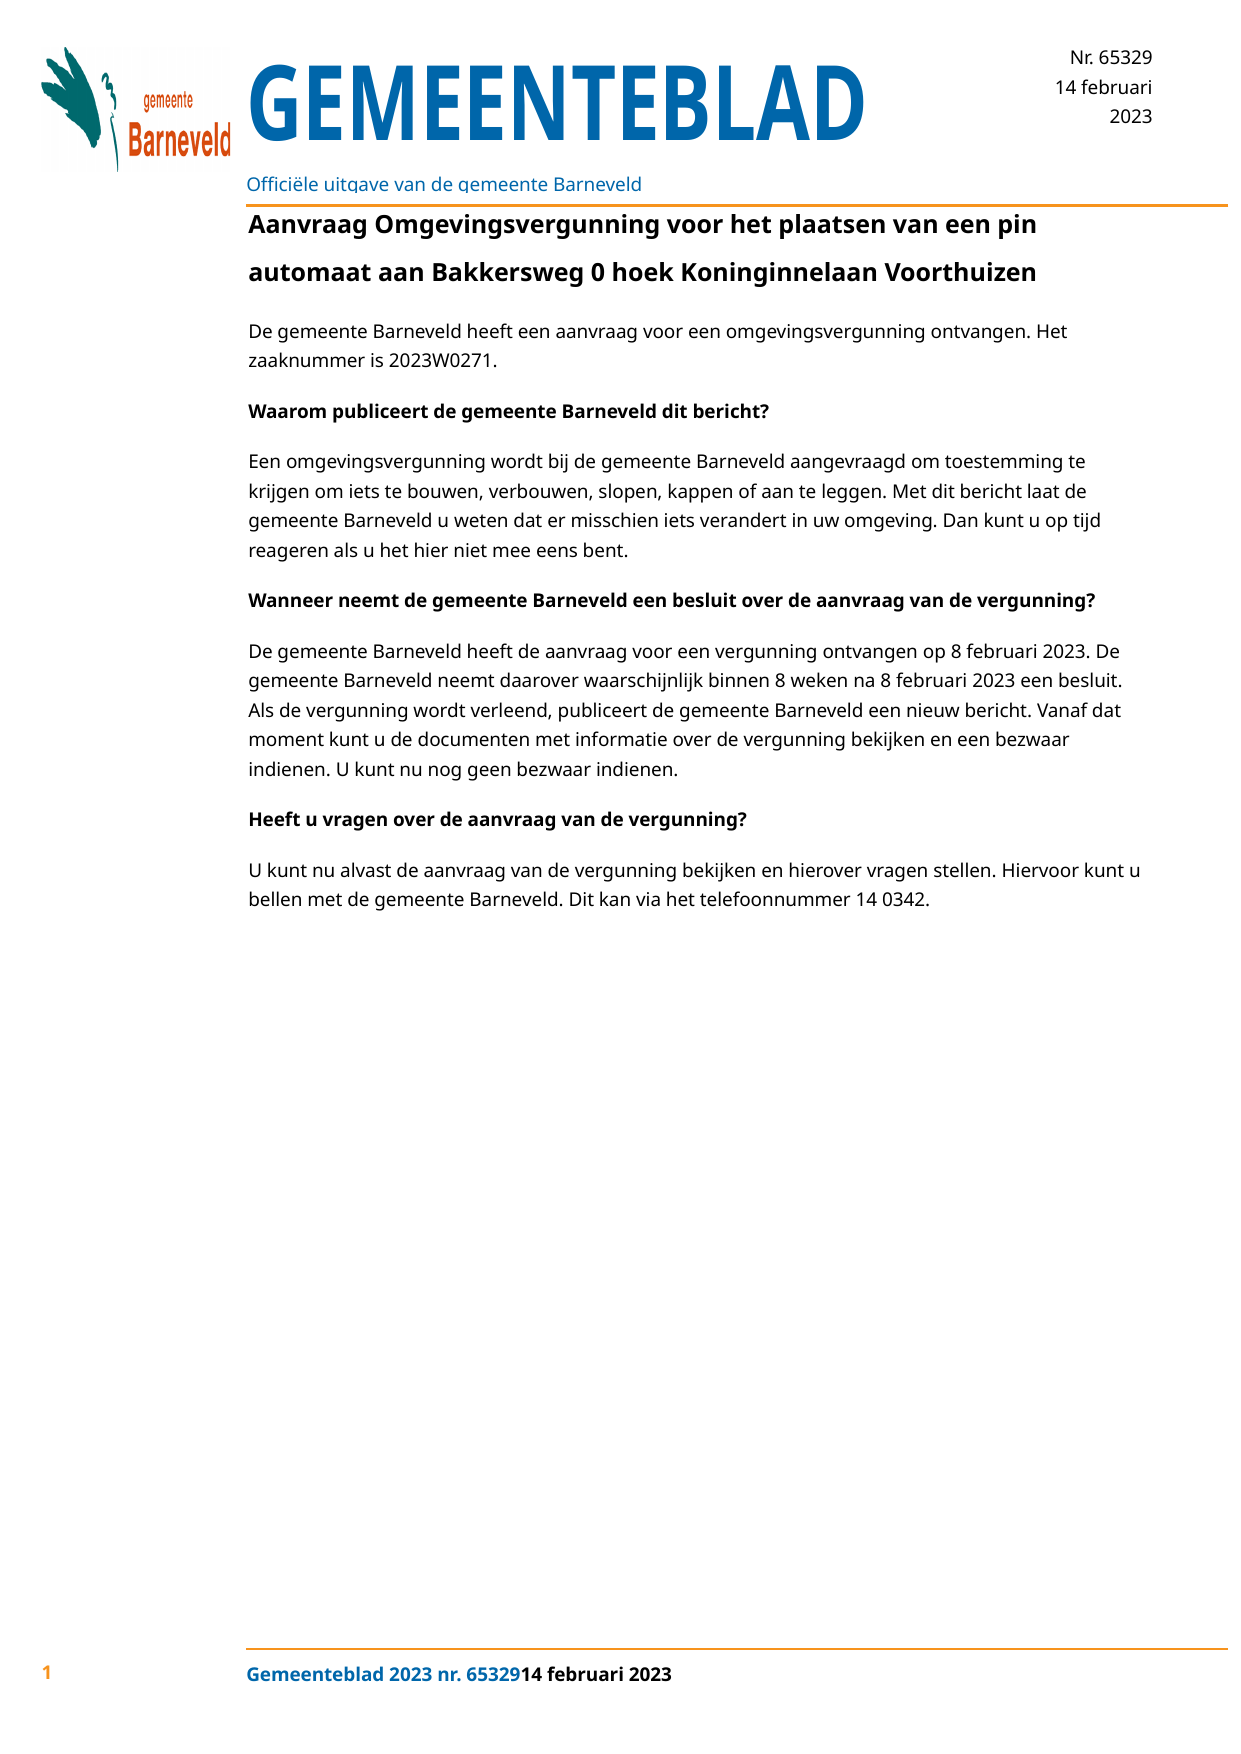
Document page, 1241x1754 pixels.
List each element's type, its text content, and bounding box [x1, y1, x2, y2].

text Heeft u vragen over de aanvraag van de vergunning? [248, 807, 1152, 832]
text Aanvraag Omgevingsvergunning voor het plaatsen van een pin automaat aan Bakkersweg 0 hoek Koninginnelaan Voorthuizen [248, 207, 1152, 288]
text Waarom publiceert de gemeente Barneveld dit bericht? [248, 398, 1152, 424]
text Wanneer neemt de gemeente Barneveld een besluit over de aanvraag van de vergunning? [248, 587, 1152, 613]
picture [41, 47, 231, 172]
text Een omgevingsvergunning wordt bij de gemeente Barneveld aangevraagd om toestemming te krijgen om iets te bouwen, verbouwen, slopen, kappen of aan te leggen. Met dit bericht laat de gemeente Barneveld u weten dat er misschien iets verandert in uw omgeving. Dan kunt u op tijd reageren als u het hier niet mee eens bent. [248, 448, 1152, 563]
text De gemeente Barneveld heeft een aanvraag voor een omgevingsvergunning ontvangen. Het zaaknummer is 2023W0271. [248, 318, 1152, 373]
text De gemeente Barneveld heeft de aanvraag voor een vergunning ontvangen op 8 februari 2023. De gemeente Barneveld neemt daarover waarschijnlijk binnen 8 weken na 8 februari 2023 een besluit. Als de vergunning wordt verleend, publiceert de gemeente Barneveld een nieuw bericht. Vanaf dat moment kunt u de documenten met informatie over de vergunning bekijken en een bezwaar indienen. U kunt nu nog geen bezwaar indienen. [248, 638, 1152, 782]
text U kunt nu alvast de aanvraag van de vergunning bekijken en hierover vragen stellen. Hiervoor kunt u bellen met de gemeente Barneveld. Dit kan via het telefoonnummer 14 0342. [248, 857, 1152, 912]
